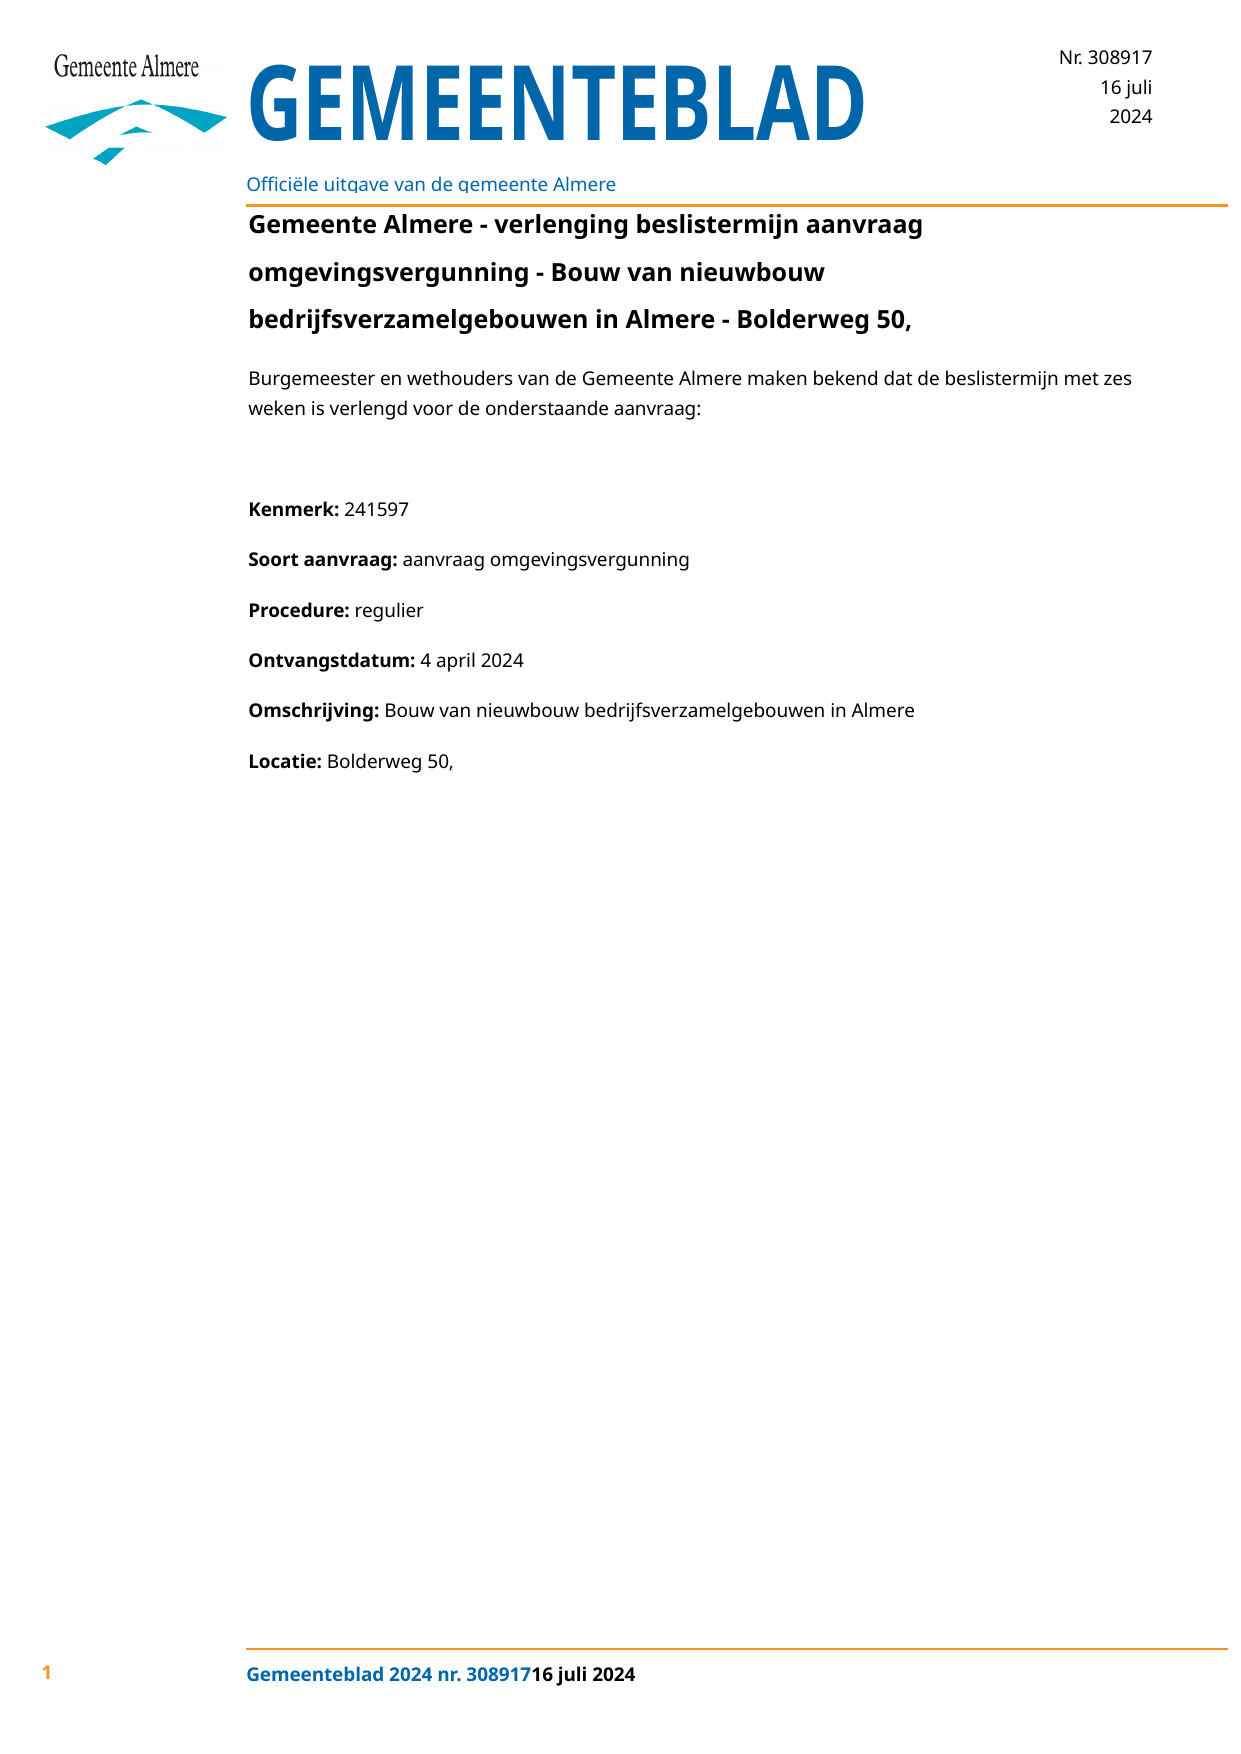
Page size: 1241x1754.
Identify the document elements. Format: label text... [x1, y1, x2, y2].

text Kenmerk: 241597 [248, 496, 1152, 522]
text Locatie: Bolderweg 50, [248, 748, 1152, 774]
text Burgemeester en wethouders van de Gemeente Almere maken bekend dat de beslistermijn met zes weken is verlengd voor de onderstaande aanvraag: [248, 366, 1152, 421]
picture [41, 47, 231, 172]
text Ontvangstdatum: 4 april 2024 [248, 647, 1152, 673]
text Soort aanvraag: aanvraag omgevingsvergunning [248, 546, 1152, 572]
text Omschrijving: Bouw van nieuwbouw bedrijfsverzamelgebouwen in Almere [248, 698, 1152, 723]
text Gemeente Almere - verlenging beslistermijn aanvraag omgevingsvergunning - Bouw van nieuwbouw bedrijfsverzamelgebouwen in Almere - Bolderweg 50, [248, 207, 1152, 336]
text Procedure: regulier [248, 597, 1152, 622]
